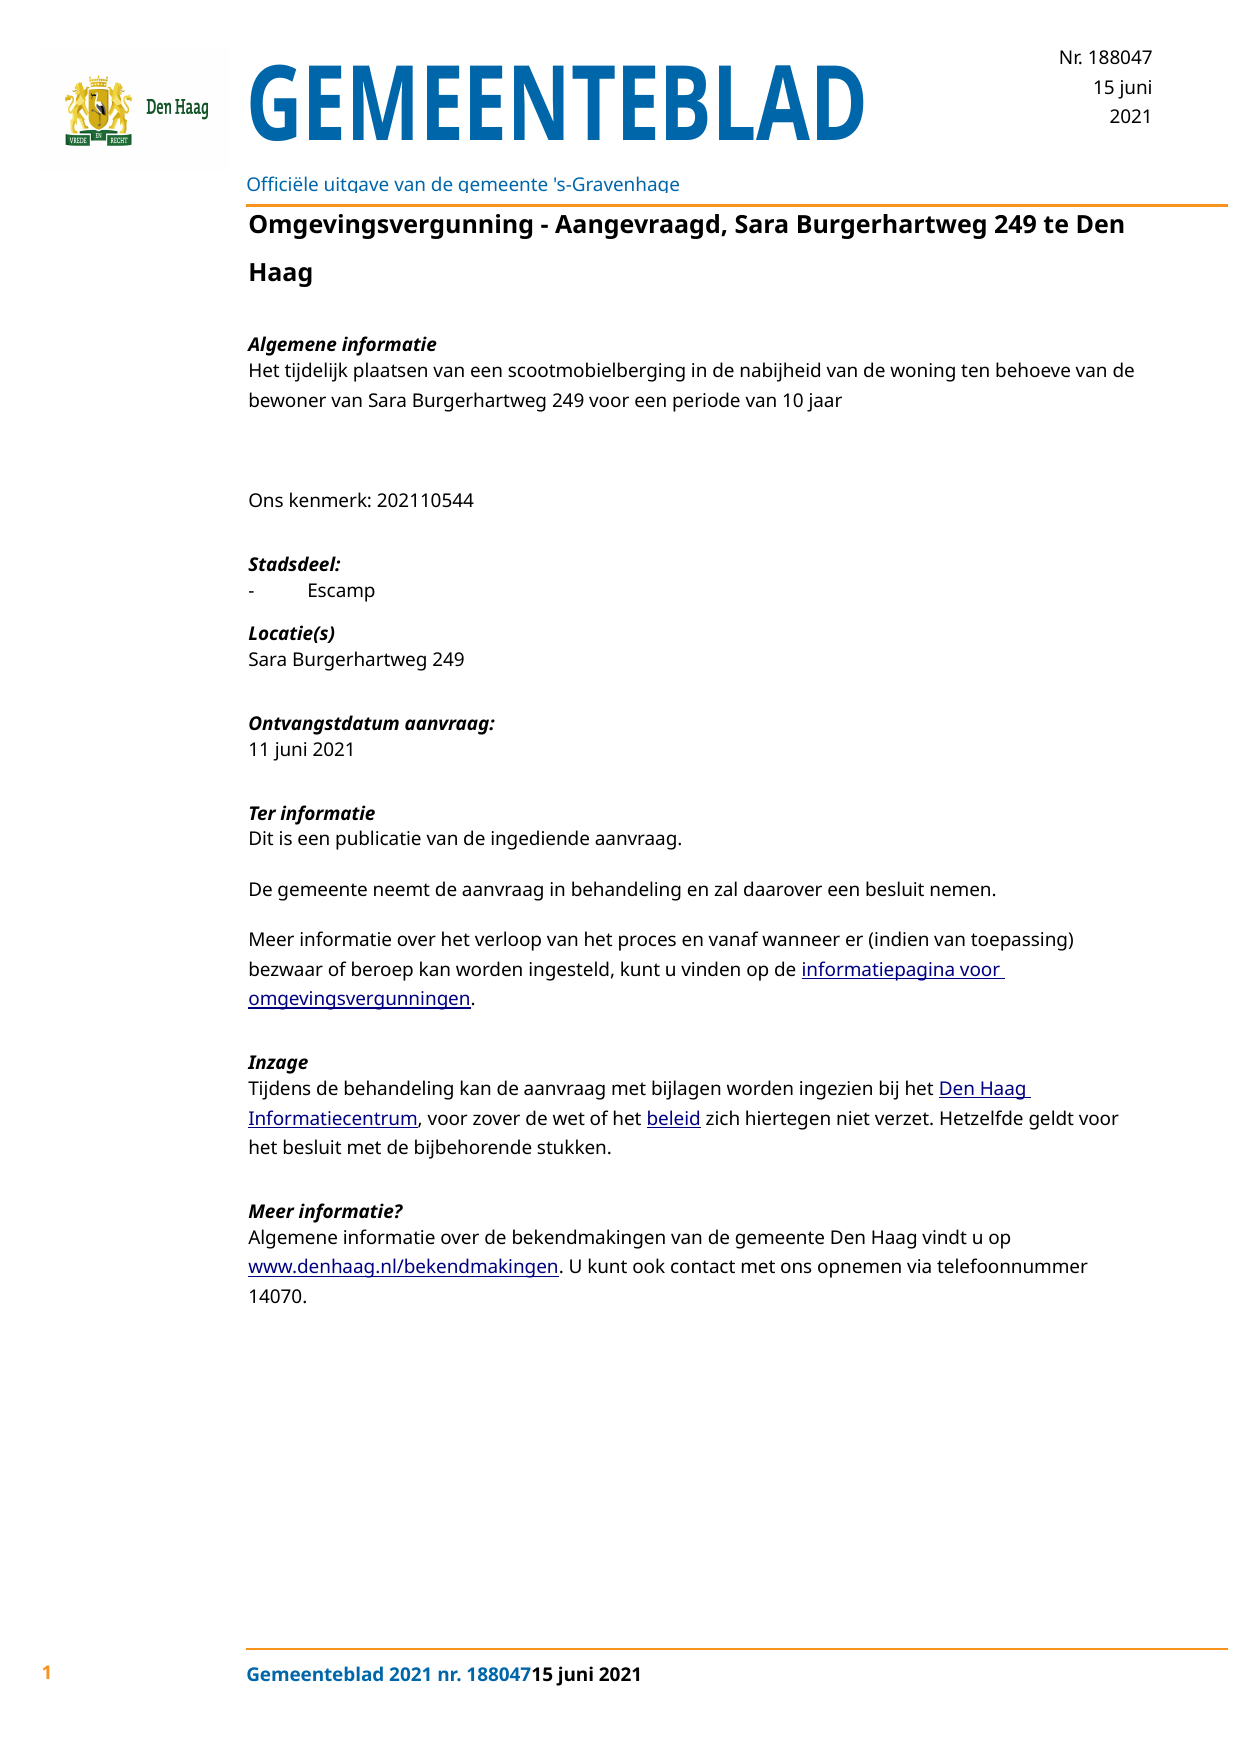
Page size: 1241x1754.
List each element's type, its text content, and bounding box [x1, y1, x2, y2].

text Ons kenmerk: 202110544 [248, 488, 1152, 513]
text Locatie(s) [248, 620, 1152, 646]
text Meer informatie over het verloop van het proces en vanaf wanneer er (indien van toepassing) bezwaar of beroep kan worden ingesteld, kunt u vinden op de informatiepagina voor omgevingsvergunningen. [248, 926, 1152, 1011]
text Stadsdeel: [248, 552, 1152, 577]
text Inzage [248, 1049, 1152, 1075]
text Dit is een publicatie van de ingediende aanvraag. [248, 826, 1152, 851]
text 11 juni 2021 [248, 736, 1152, 762]
list Escamp [248, 577, 1152, 603]
text Meer informatie? [248, 1198, 1152, 1224]
text Algemene informatie over de bekendmakingen van de gemeente Den Haag vindt u op www.denhaag.nl/bekendmakingen. U kunt ook contact met ons opnemen via telefoonnummer 14070. [248, 1224, 1152, 1309]
text Ontvangstdatum aanvraag: [248, 710, 1152, 736]
text Het tijdelijk plaatsen van een scootmobielberging in de nabijheid van de woning ten behoeve van de bewoner van Sara Burgerhartweg 249 voor een periode van 10 jaar [248, 357, 1152, 412]
text Algemene informatie [248, 331, 1152, 357]
picture [41, 47, 231, 172]
text Tijdens de behandeling kan de aanvraag met bijlagen worden ingezien bij het Den Haag Informatiecentrum, voor zover de wet of het beleid zich hiertegen niet verzet. Hetzelfde geldt voor het besluit met de bijbehorende stukken. [248, 1075, 1152, 1160]
text Sara Burgerhartweg 249 [248, 646, 1152, 672]
text Ter informatie [248, 800, 1152, 826]
text De gemeente neemt de aanvraag in behandeling en zal daarover een besluit nemen. [248, 876, 1152, 902]
text Omgevingsvergunning - Aangevraagd, Sara Burgerhartweg 249 te Den Haag [248, 207, 1152, 288]
